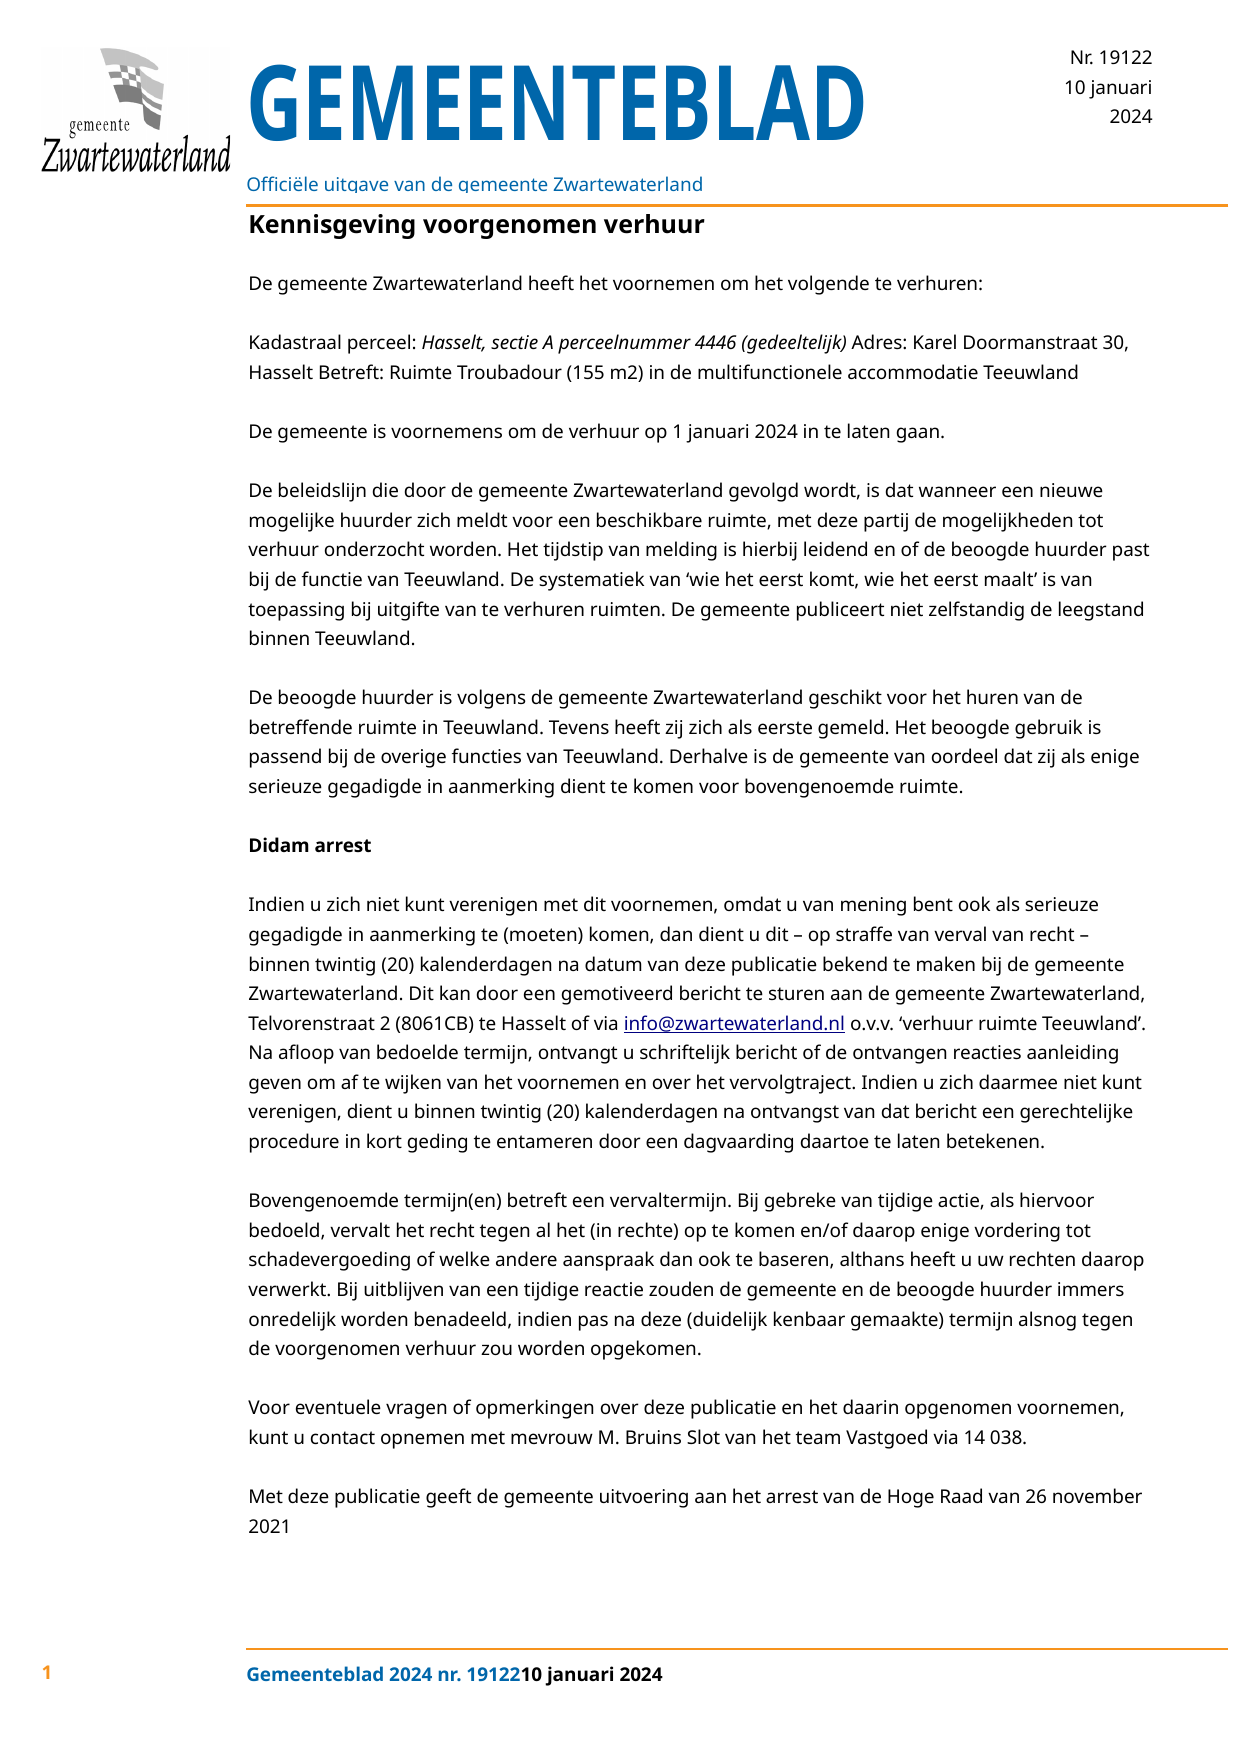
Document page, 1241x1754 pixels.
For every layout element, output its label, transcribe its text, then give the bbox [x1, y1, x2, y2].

text Bovengenoemde termijn(en) betreft een vervaltermijn. Bij gebreke van tijdige actie, als hiervoor bedoeld, vervalt het recht tegen al het (in rechte) op te komen en/of daarop enige vordering tot schadevergoeding of welke andere aanspraak dan ook te baseren, althans heeft u uw rechten daarop verwerkt. Bij uitblijven van een tijdige reactie zouden de gemeente en de beoogde huurder immers onredelijk worden benadeeld, indien pas na deze (duidelijk kenbaar gemaakte) termijn alsnog tegen de voorgenomen verhuur zou worden opgekomen. [248, 1187, 1152, 1361]
text Met deze publicatie geeft de gemeente uitvoering aan het arrest van de Hoge Raad van 26 november 2021 [248, 1483, 1152, 1538]
text Voor eventuele vragen of opmerkingen over deze publicatie en het daarin opgenomen voornemen, kunt u contact opnemen met mevrouw M. Bruins Slot van het team Vastgoed via 14 038. [248, 1394, 1152, 1450]
text Didam arrest [248, 832, 1152, 858]
text Kadastraal perceel: Hasselt, sectie A perceelnummer 4446 (gedeeltelijk) Adres: Karel Doormanstraat 30, Hasselt Betreft: Ruimte Troubadour (155 m2) in de multifunctionele accommodatie Teeuwland [248, 329, 1152, 385]
text De beoogde huurder is volgens de gemeente Zwartewaterland geschikt voor het huren van de betreffende ruimte in Teeuwland. Tevens heeft zij zich als eerste gemeld. Het beoogde gebruik is passend bij de overige functies van Teeuwland. Derhalve is de gemeente van oordeel dat zij als enige serieuze gegadigde in aanmerking dient te komen voor bovengenoemde ruimte. [248, 684, 1152, 799]
text Indien u zich niet kunt verenigen met dit voornemen, omdat u van mening bent ook als serieuze gegadigde in aanmerking te (moeten) komen, dan dient u dit – op straffe van verval van recht – binnen twintig (20) kalenderdagen na datum van deze publicatie bekend te maken bij de gemeente Zwartewaterland. Dit kan door een gemotiveerd bericht te sturen aan de gemeente Zwartewaterland, Telvorenstraat 2 (8061CB) te Hasselt of via info@zwartewaterland.nl o.v.v. ‘verhuur ruimte Teeuwland’. Na afloop van bedoelde termijn, ontvangt u schriftelijk bericht of de ontvangen reacties aanleiding geven om af te wijken van het voornemen en over het vervolgtraject. Indien u zich daarmee niet kunt verenigen, dient u binnen twintig (20) kalenderdagen na ontvangst van dat bericht een gerechtelijke procedure in kort geding te entameren door een dagvaarding daartoe te laten betekenen. [248, 892, 1152, 1154]
text De gemeente is voornemens om de verhuur op 1 januari 2024 in te laten gaan. [248, 418, 1152, 444]
text De beleidslijn die door de gemeente Zwartewaterland gevolgd wordt, is dat wanneer een nieuwe mogelijke huurder zich meldt voor een beschikbare ruimte, met deze partij de mogelijkheden tot verhuur onderzocht worden. Het tijdstip van melding is hierbij leidend en of de beoogde huurder past bij de functie van Teeuwland. De systematiek van ‘wie het eerst komt, wie het eerst maalt’ is van toepassing bij uitgifte van te verhuren ruimten. De gemeente publiceert niet zelfstandig de leegstand binnen Teeuwland. [248, 477, 1152, 651]
picture [41, 47, 231, 172]
text Kennisgeving voorgenomen verhuur [248, 207, 1152, 241]
text De gemeente Zwartewaterland heeft het voornemen om het volgende te verhuren: [248, 270, 1152, 296]
